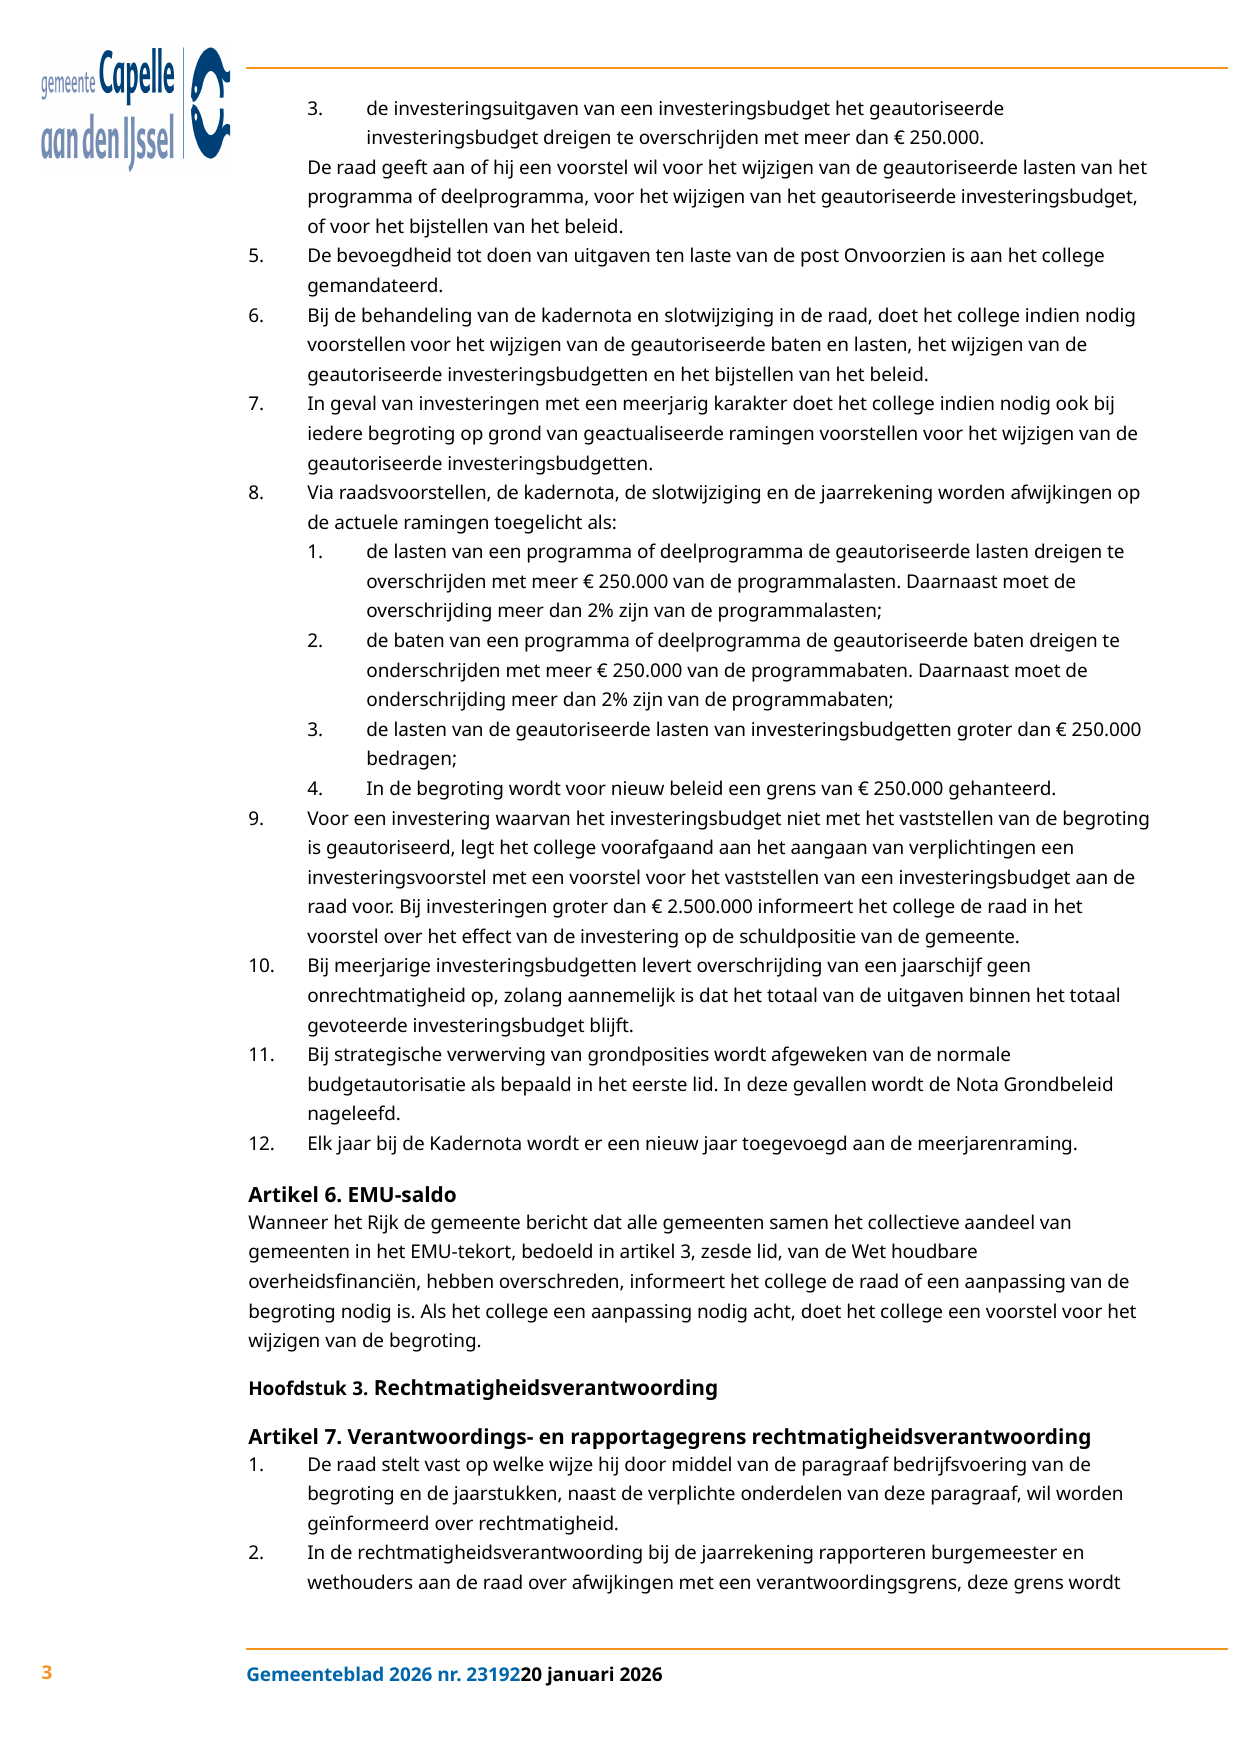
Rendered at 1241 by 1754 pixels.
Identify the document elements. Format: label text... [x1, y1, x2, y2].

text Artikel 6. EMU-saldo [248, 1181, 1152, 1209]
list Elk jaar bij de Kadernota wordt er een nieuw jaar toegevoegd aan de meerjarenraming. [248, 1130, 1152, 1156]
list Bij de behandeling van de kadernota en slotwijziging in de raad, doet het college indien nodig voorstellen voor het wijzigen van de geautoriseerde baten en lasten, het wijzigen van de geautoriseerde investeringsbudgetten en het bijstellen van het beleid. [248, 302, 1152, 387]
list Bij meerjarige investeringsbudgetten levert overschrijding van een jaarschijf geen onrechtmatigheid op, zolang aannemelijk is dat het totaal van de uitgaven binnen het totaal gevoteerde investeringsbudget blijft. [248, 953, 1152, 1038]
list de lasten van een programma of deelprogramma de geautoriseerde lasten dreigen te overschrijden met meer € 250.000 van de programmalasten. Daarnaast moet de overschrijding meer dan 2% zijn van de programmalasten; [307, 538, 1152, 623]
list In geval van investeringen met een meerjarig karakter doet het college indien nodig ook bij iedere begroting op grond van geactualiseerde ramingen voorstellen voor het wijzigen van de geautoriseerde investeringsbudgetten. [248, 391, 1152, 476]
list De raad stelt vast op welke wijze hij door middel van de paragraaf bedrijfsvoering van de begroting en de jaarstukken, naast de verplichte onderdelen van deze paragraaf, wil worden geïnformeerd over rechtmatigheid. [248, 1451, 1152, 1536]
picture [41, 47, 231, 172]
text Artikel 7. Verantwoordings- en rapportagegrens rechtmatigheidsverantwoording [248, 1422, 1152, 1451]
list In de rechtmatigheidsverantwoording bij de jaarrekening rapporteren burgemeester en wethouders aan de raad over afwijkingen met een verantwoordingsgrens, deze grens wordt [248, 1539, 1152, 1595]
text Wanneer het Rijk de gemeente bericht dat alle gemeenten samen het collectieve aandeel van gemeenten in het EMU-tekort, bedoeld in artikel 3, zesde lid, van de Wet houdbare overheidsfinanciën, hebben overschreden, informeert het college de raad of een aanpassing van de begroting nodig is. Als het college een aanpassing nodig acht, doet het college een voorstel voor het wijzigen van de begroting. [248, 1209, 1152, 1353]
list Bij strategische verwerving van grondposities wordt afgeweken van de normale budgetautorisatie als bepaald in het eerste lid. In deze gevallen wordt de Nota Grondbeleid nageleefd. [248, 1041, 1152, 1126]
list Voor een investering waarvan het investeringsbudget niet met het vaststellen van de begroting is geautoriseerd, legt het college voorafgaand aan het aangaan van verplichtingen een investeringsvoorstel met een voorstel voor het vaststellen van een investeringsbudget aan de raad voor. Bij investeringen groter dan € 2.500.000 informeert het college de raad in het voorstel over het effect van de investering op de schuldpositie van de gemeente. [248, 805, 1152, 949]
list De bevoegdheid tot doen van uitgaven ten laste van de post Onvoorzien is aan het college gemandateerd. [248, 243, 1152, 298]
list de lasten van de geautoriseerde lasten van investeringsbudgetten groter dan € 250.000 bedragen; [307, 716, 1152, 771]
list de baten van een programma of deelprogramma de geautoriseerde baten dreigen te onderschrijden met meer € 250.000 van de programmabaten. Daarnaast moet de onderschrijding meer dan 2% zijn van de programmabaten; [307, 627, 1152, 712]
list In de begroting wordt voor nieuw beleid een grens van € 250.000 gehanteerd. [307, 775, 1152, 801]
list De raad geeft aan of hij een voorstel wil voor het wijzigen van de geautoriseerde lasten van het programma of deelprogramma, voor het wijzigen van het geautoriseerde investeringsbudget, of voor het bijstellen van het beleid. [248, 154, 1152, 239]
list de investeringsuitgaven van een investeringsbudget het geautoriseerde investeringsbudget dreigen te overschrijden met meer dan € 250.000. [307, 95, 1152, 150]
list Via raadsvoorstellen, de kadernota, de slotwijziging en de jaarrekening worden afwijkingen op de actuele ramingen toegelicht als: [248, 479, 1152, 535]
text Hoofdstuk 3. Rechtmatigheidsverantwoording [248, 1373, 1152, 1401]
